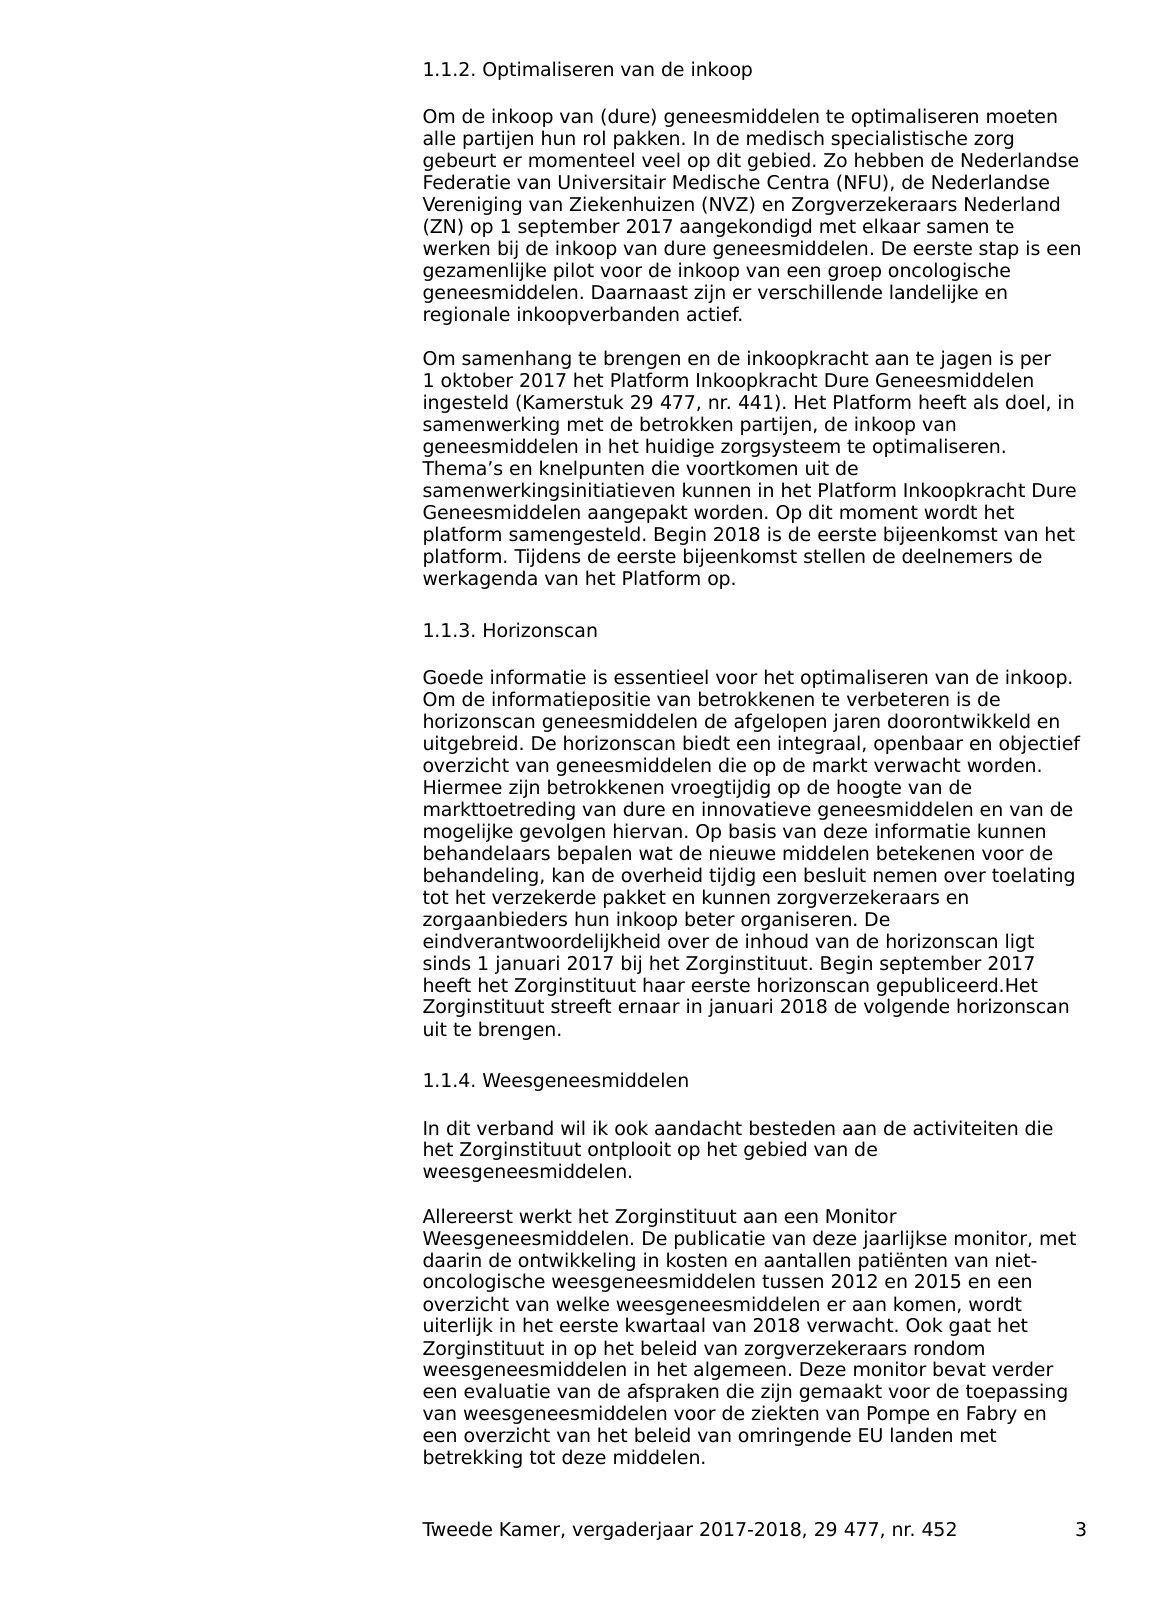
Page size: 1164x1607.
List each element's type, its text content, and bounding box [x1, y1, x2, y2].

text Goede informatie is essentieel voor het optimaliseren van de inkoop. Om de informatiepositie van betrokkenen te verbeteren is de horizonscan geneesmiddelen de afgelopen jaren doorontwikkeld en uitgebreid. De horizonscan biedt een integraal, openbaar en objectief overzicht van geneesmiddelen die op de markt verwacht worden. Hiermee zijn betrokkenen vroegtijdig op de hoogte van de markttoetreding van dure en innovatieve geneesmiddelen en van de mogelijke gevolgen hiervan. Op basis van deze informatie kunnen behandelaars bepalen wat de nieuwe middelen betekenen voor de behandeling, kan de overheid tijdig een besluit nemen over toelating tot het verzekerde pakket en kunnen zorgverzekeraars en zorgaanbieders hun inkoop beter organiseren. De eindverantwoordelijkheid over de inhoud van de horizonscan ligt sinds 1 januari 2017 bij het Zorginstituut. Begin september 2017 heeft het Zorginstituut haar eerste horizonscan gepubliceerd.Het Zorginstituut streeft ernaar in januari 2018 de volgende horizonscan uit te brengen. [422, 667, 1087, 1040]
subtitle 1.1.3. Horizonscan [422, 620, 1087, 642]
text In dit verband wil ik ook aandacht besteden aan de activiteiten die het Zorginstituut ontplooit op het gebied van de weesgeneesmiddelen. [422, 1117, 1087, 1183]
text Allereerst werkt het Zorginstituut aan een Monitor Weesgeneesmiddelen. De publicatie van deze jaarlijkse monitor, met daarin de ontwikkeling in kosten en aantallen patiënten van niet-oncologische weesgeneesmiddelen tussen 2012 en 2015 en een overzicht van welke weesgeneesmiddelen er aan komen, wordt uiterlijk in het eerste kwartaal van 2018 verwacht. Ook gaat het Zorginstituut in op het beleid van zorgverzekeraars rondom weesgeneesmiddelen in het algemeen. Deze monitor bevat verder een evaluatie van de afspraken die zijn gemaakt voor de toepassing van weesgeneesmiddelen voor de ziekten van Pompe en Fabry en een overzicht van het beleid van omringende EU landen met betrekking tot deze middelen. [422, 1206, 1087, 1469]
subtitle 1.1.2. Optimaliseren van de inkoop [422, 59, 1087, 81]
text Om de inkoop van (dure) geneesmiddelen te optimaliseren moeten alle partijen hun rol pakken. In de medisch specialistische zorg gebeurt er momenteel veel op dit gebied. Zo hebben de Nederlandse Federatie van Universitair Medische Centra (NFU), de Nederlandse Vereniging van Ziekenhuizen (NVZ) en Zorgverzekeraars Nederland (ZN) op 1 september 2017 aangekondigd met elkaar samen te werken bij de inkoop van dure geneesmiddelen. De eerste stap is een gezamenlijke pilot voor de inkoop van een groep oncologische geneesmiddelen. Daarnaast zijn er verschillende landelijke en regionale inkoopverbanden actief. [422, 106, 1087, 326]
text Om samenhang te brengen en de inkoopkracht aan te jagen is per 1 oktober 2017 het Platform Inkoopkracht Dure Geneesmiddelen ingesteld (Kamerstuk 29 477, nr. 441). Het Platform heeft als doel, in samenwerking met de betrokken partijen, de inkoop van geneesmiddelen in het huidige zorgsysteem te optimaliseren. Thema’s en knelpunten die voortkomen uit de samenwerkingsinitiatieven kunnen in het Platform Inkoopkracht Dure Geneesmiddelen aangepakt worden. Op dit moment wordt het platform samengesteld. Begin 2018 is de eerste bijeenkomst van het platform. Tijdens de eerste bijeenkomst stellen de deelnemers de werkagenda van het Platform op. [422, 348, 1087, 590]
subtitle 1.1.4. Weesgeneesmiddelen [422, 1070, 1087, 1092]
